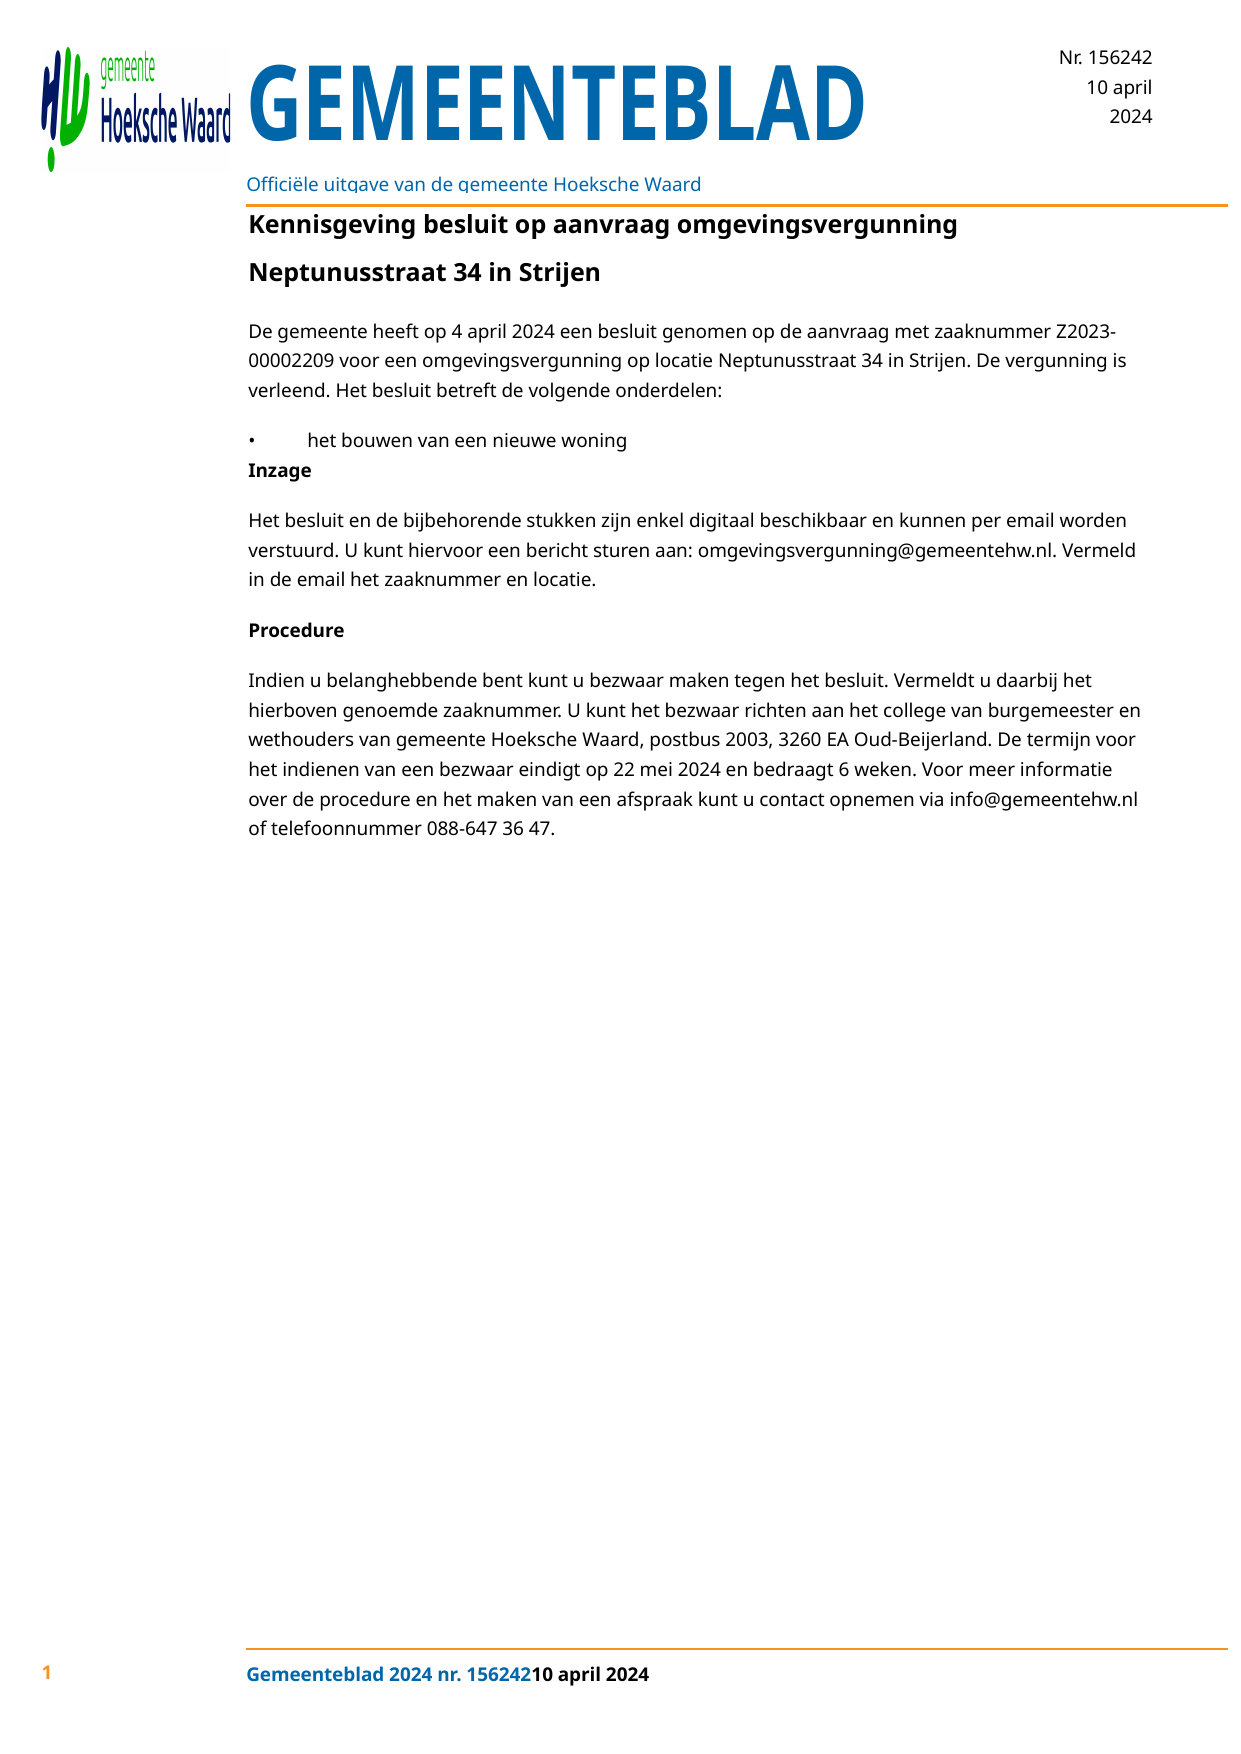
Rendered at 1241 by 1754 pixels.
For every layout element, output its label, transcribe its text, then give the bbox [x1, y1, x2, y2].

text Kennisgeving besluit op aanvraag omgevingsvergunning Neptunusstraat 34 in Strijen [248, 207, 1152, 288]
text Het besluit en de bijbehorende stukken zijn enkel digitaal beschikbaar en kunnen per email worden verstuurd. U kunt hiervoor een bericht sturen aan: omgevingsvergunning@gemeentehw.nl. Vermeld in de email het zaaknummer en locatie. [248, 507, 1152, 592]
text De gemeente heeft op 4 april 2024 een besluit genomen op de aanvraag met zaaknummer Z2023-00002209 voor een omgevingsvergunning op locatie Neptunusstraat 34 in Strijen. De vergunning is verleend. Het besluit betreft de volgende onderdelen: [248, 318, 1152, 403]
text Indien u belanghebbende bent kunt u bezwaar maken tegen het besluit. Vermeldt u daarbij het hierboven genoemde zaaknummer. U kunt het bezwaar richten aan het college van burgemeester en wethouders van gemeente Hoeksche Waard, postbus 2003, 3260 EA Oud-Beijerland. De termijn voor het indienen van een bezwaar eindigt op 22 mei 2024 en bedraagt 6 weken. Voor meer informatie over de procedure en het maken van een afspraak kunt u contact opnemen via info@gemeentehw.nl of telefoonnummer 088-647 36 47. [248, 667, 1152, 841]
list het bouwen van een nieuwe woning [248, 427, 1152, 453]
text Procedure [248, 617, 1152, 643]
text Inzage [248, 457, 1152, 483]
picture [41, 47, 231, 172]
